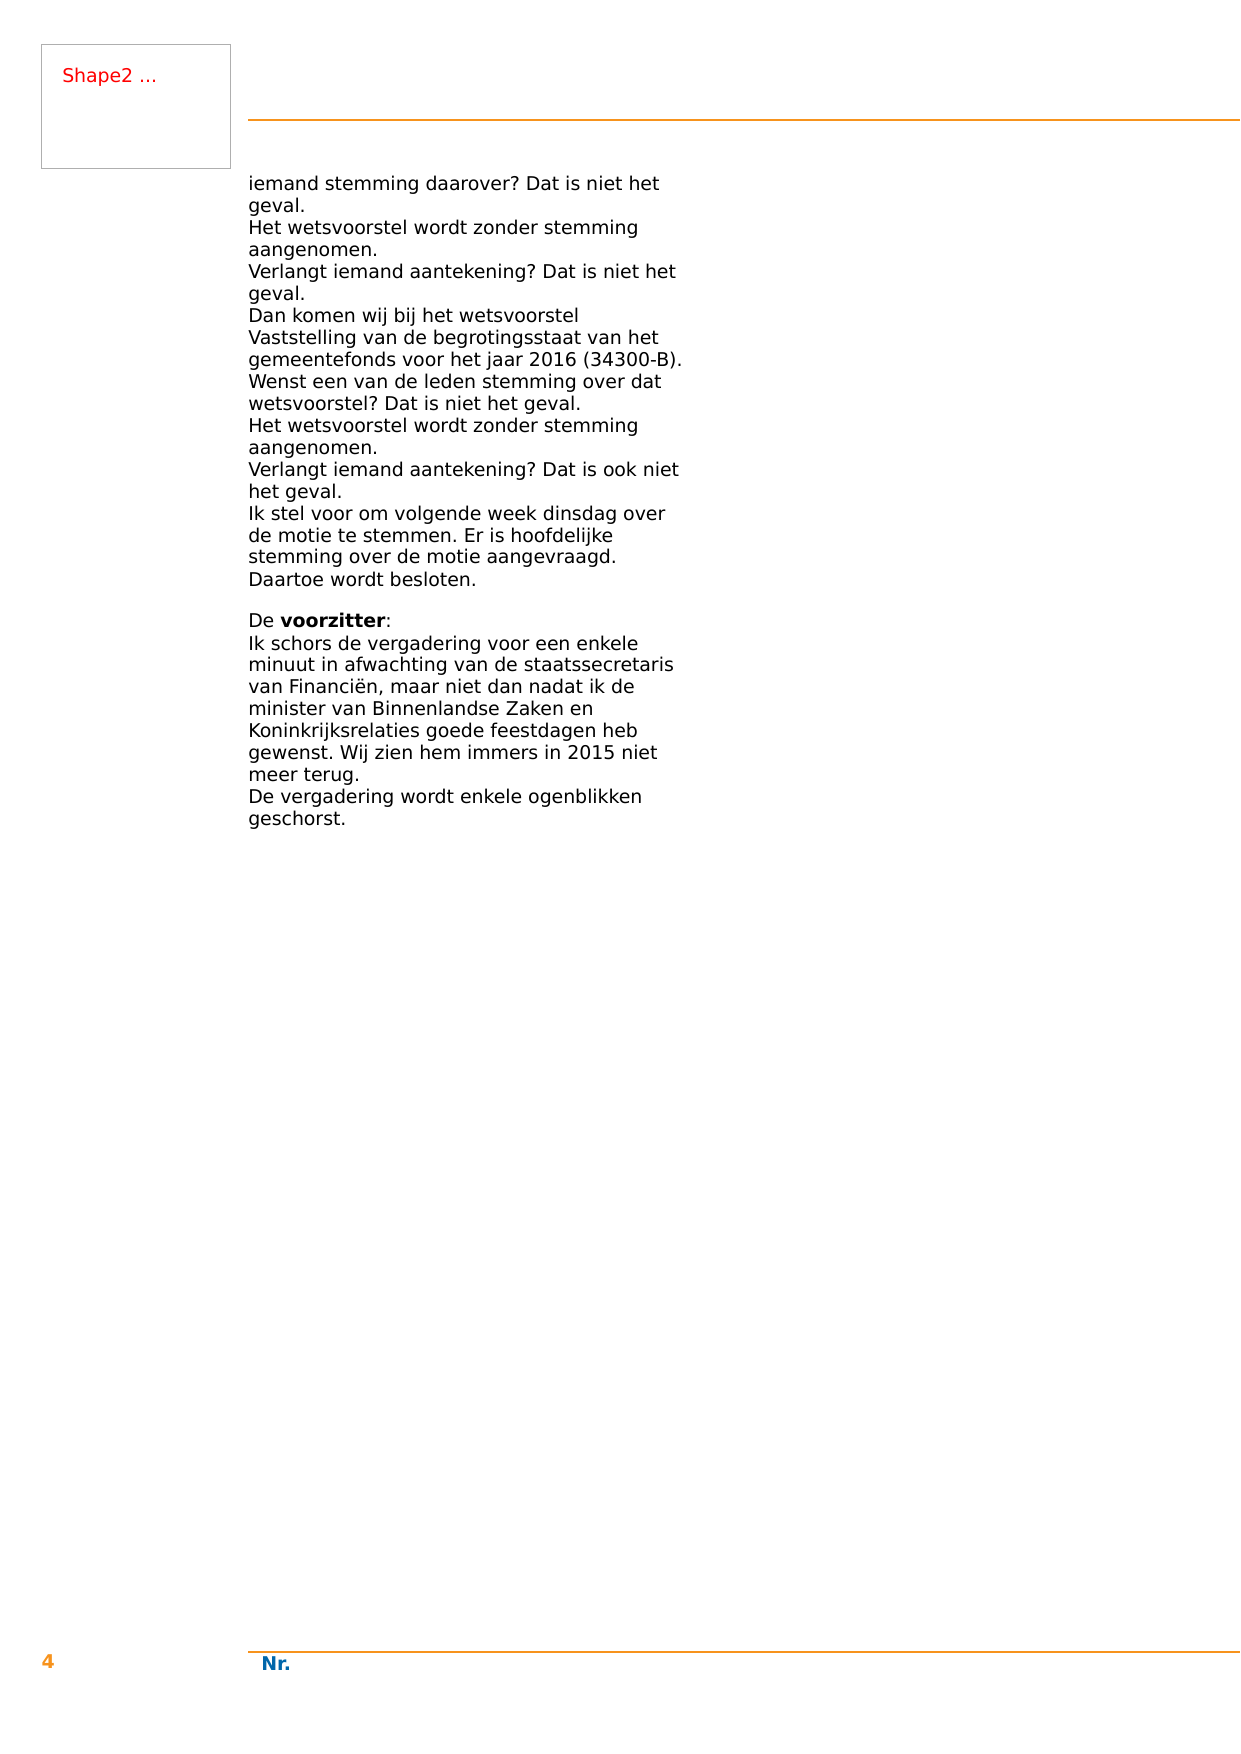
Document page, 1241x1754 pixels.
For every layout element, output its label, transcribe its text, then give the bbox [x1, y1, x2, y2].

text iemand stemming daarover? Dat is niet het geval. [248, 173, 691, 217]
text De voorzitter: [248, 610, 691, 632]
text Ik stel voor om volgende week dinsdag over de motie te stemmen. Er is hoofdelijke stemming over de motie aangevraagd. [248, 502, 691, 568]
text Verlangt iemand aantekening? Dat is niet het geval. [248, 261, 691, 305]
text De vergadering wordt enkele ogenblikken geschorst. [248, 786, 691, 830]
text Het wetsvoorstel wordt zonder stemming aangenomen. [248, 217, 691, 261]
text Dan komen wij bij het wetsvoorstel Vaststelling van de begrotingsstaat van het gemeentefonds voor het jaar 2016 (34300-B). Wenst een van de leden stemming over dat wetsvoorstel? Dat is niet het geval. [248, 305, 691, 414]
text Het wetsvoorstel wordt zonder stemming aangenomen. [248, 414, 691, 458]
text Ik schors de vergadering voor een enkele minuut in afwachting van de staatssecretaris van Financiën, maar niet dan nadat ik de minister van Binnenlandse Zaken en Koninkrijksrelaties goede feestdagen heb gewenst. Wij zien hem immers in 2015 niet meer terug. [248, 632, 691, 786]
text Verlangt iemand aantekening? Dat is ook niet het geval. [248, 458, 691, 502]
text Daartoe wordt besloten. [248, 568, 691, 590]
